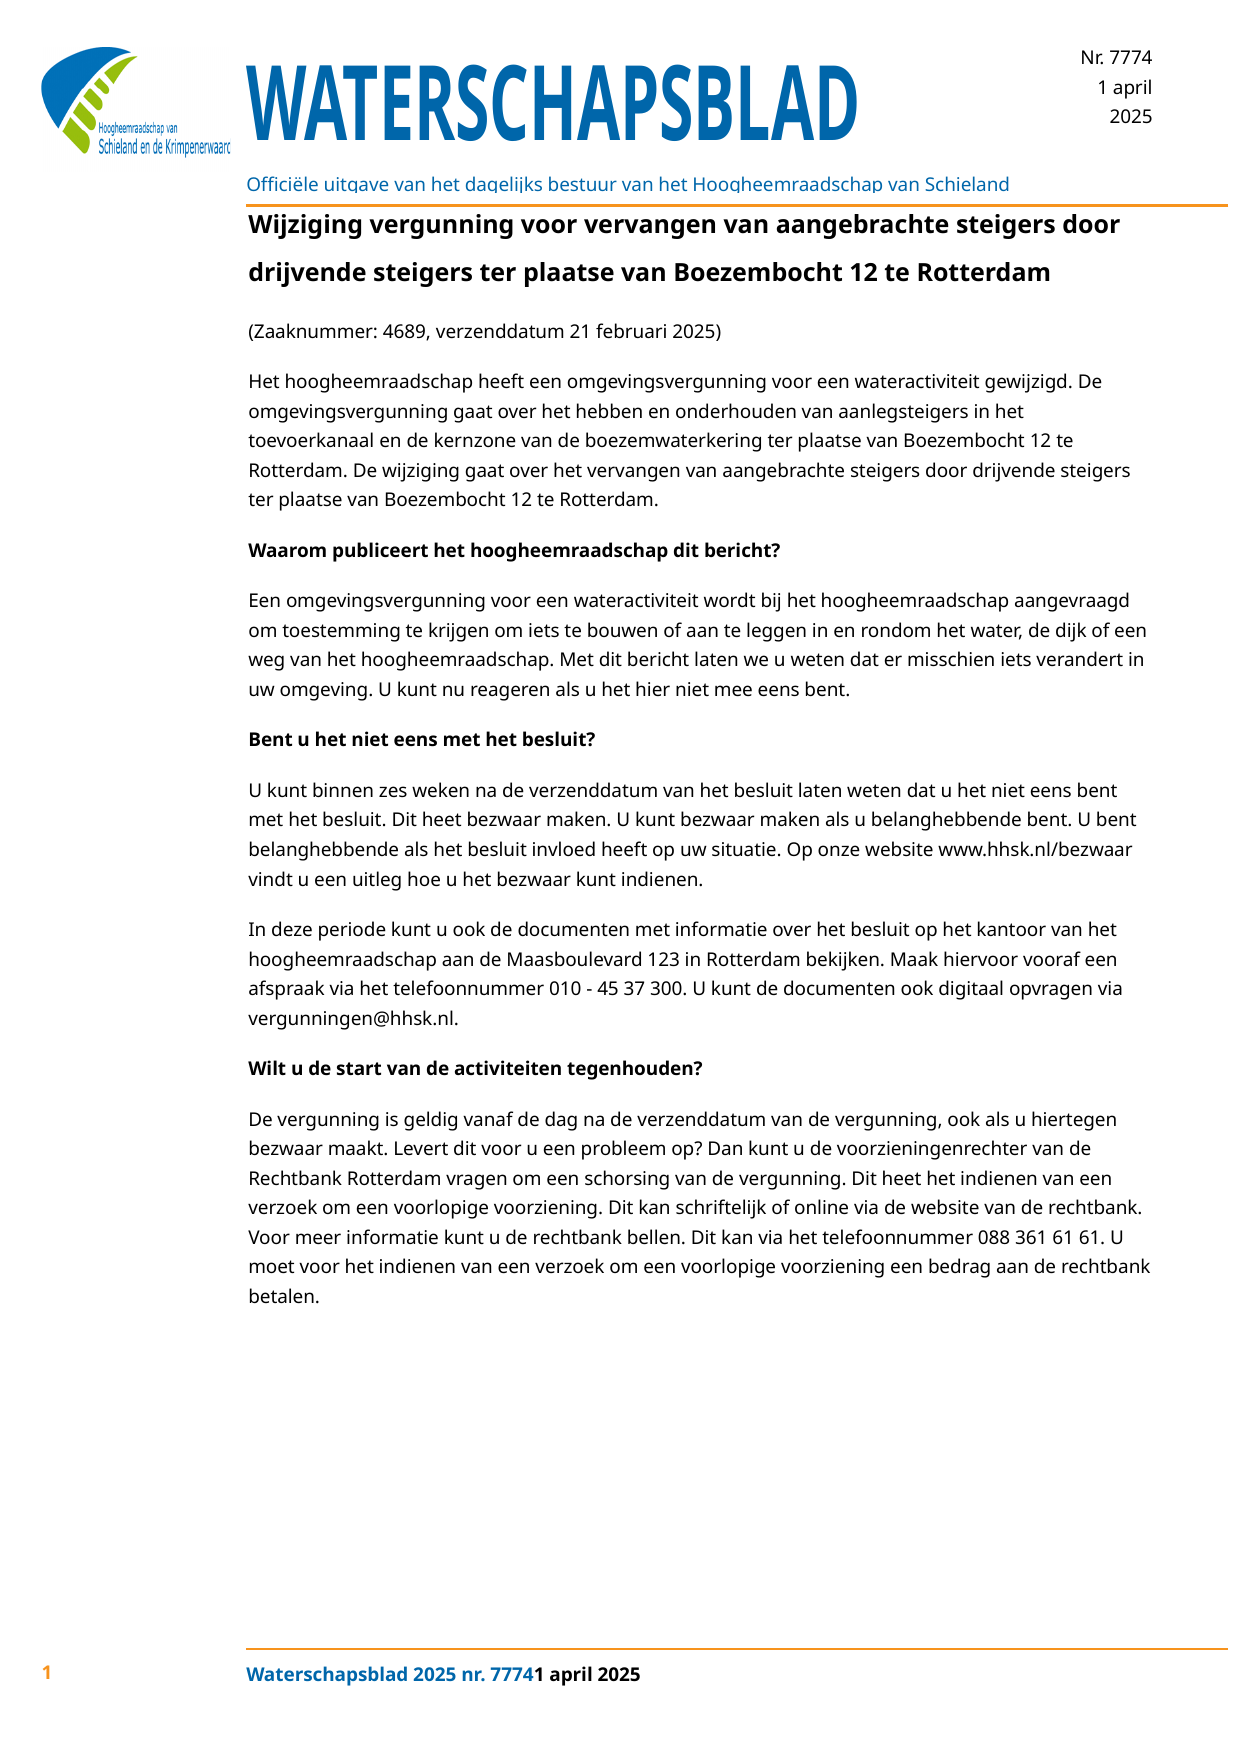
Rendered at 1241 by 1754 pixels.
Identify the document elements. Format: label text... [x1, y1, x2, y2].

text Het hoogheemraadschap heeft een omgevingsvergunning voor een wateractiviteit gewijzigd. De omgevingsvergunning gaat over het hebben en onderhouden van aanlegsteigers in het toevoerkanaal en de kernzone van de boezemwaterkering ter plaatse van Boezembocht 12 te Rotterdam. De wijziging gaat over het vervangen van aangebrachte steigers door drijvende steigers ter plaatse van Boezembocht 12 te Rotterdam. [248, 368, 1152, 512]
text Wilt u de start van de activiteiten tegenhouden? [248, 1055, 1152, 1081]
text In deze periode kunt u ook de documenten met informatie over het besluit op het kantoor van het hoogheemraadschap aan de Maasboulevard 123 in Rotterdam bekijken. Maak hiervoor vooraf een afspraak via het telefoonnummer 010 - 45 37 300. U kunt de documenten ook digitaal opvragen via vergunningen@hhsk.nl. [248, 916, 1152, 1031]
text De vergunning is geldig vanaf de dag na de verzenddatum van de vergunning, ook als u hiertegen bezwaar maakt. Levert dit voor u een probleem op? Dan kunt u de voorzieningenrechter van de Rechtbank Rotterdam vragen om een schorsing van de vergunning. Dit heet het indienen van een verzoek om een voorlopige voorziening. Dit kan schriftelijk of online via de website van de rechtbank. Voor meer informatie kunt u de rechtbank bellen. Dit kan via het telefoonnummer 088 361 61 61. U moet voor het indienen van een verzoek om een voorlopige voorziening een bedrag aan de rechtbank betalen. [248, 1106, 1152, 1309]
text (Zaaknummer: 4689, verzenddatum 21 februari 2025) [248, 318, 1152, 344]
text Wijziging vergunning voor vervangen van aangebrachte steigers door drijvende steigers ter plaatse van Boezembocht 12 te Rotterdam [248, 207, 1152, 288]
text Bent u het niet eens met het besluit? [248, 727, 1152, 752]
text U kunt binnen zes weken na de verzenddatum van het besluit laten weten dat u het niet eens bent met het besluit. Dit heet bezwaar maken. U kunt bezwaar maken als u belanghebbende bent. U bent belanghebbende als het besluit invloed heeft op uw situatie. Op onze website www.hhsk.nl/bezwaar vindt u een uitleg hoe u het bezwaar kunt indienen. [248, 777, 1152, 892]
text Een omgevingsvergunning voor een wateractiviteit wordt bij het hoogheemraadschap aangevraagd om toestemming te krijgen om iets te bouwen of aan te leggen in en rondom het water, de dijk of een weg van het hoogheemraadschap. Met dit bericht laten we u weten dat er misschien iets verandert in uw omgeving. U kunt nu reageren als u het hier niet mee eens bent. [248, 587, 1152, 702]
text Waarom publiceert het hoogheemraadschap dit bericht? [248, 537, 1152, 563]
picture [41, 47, 231, 172]
